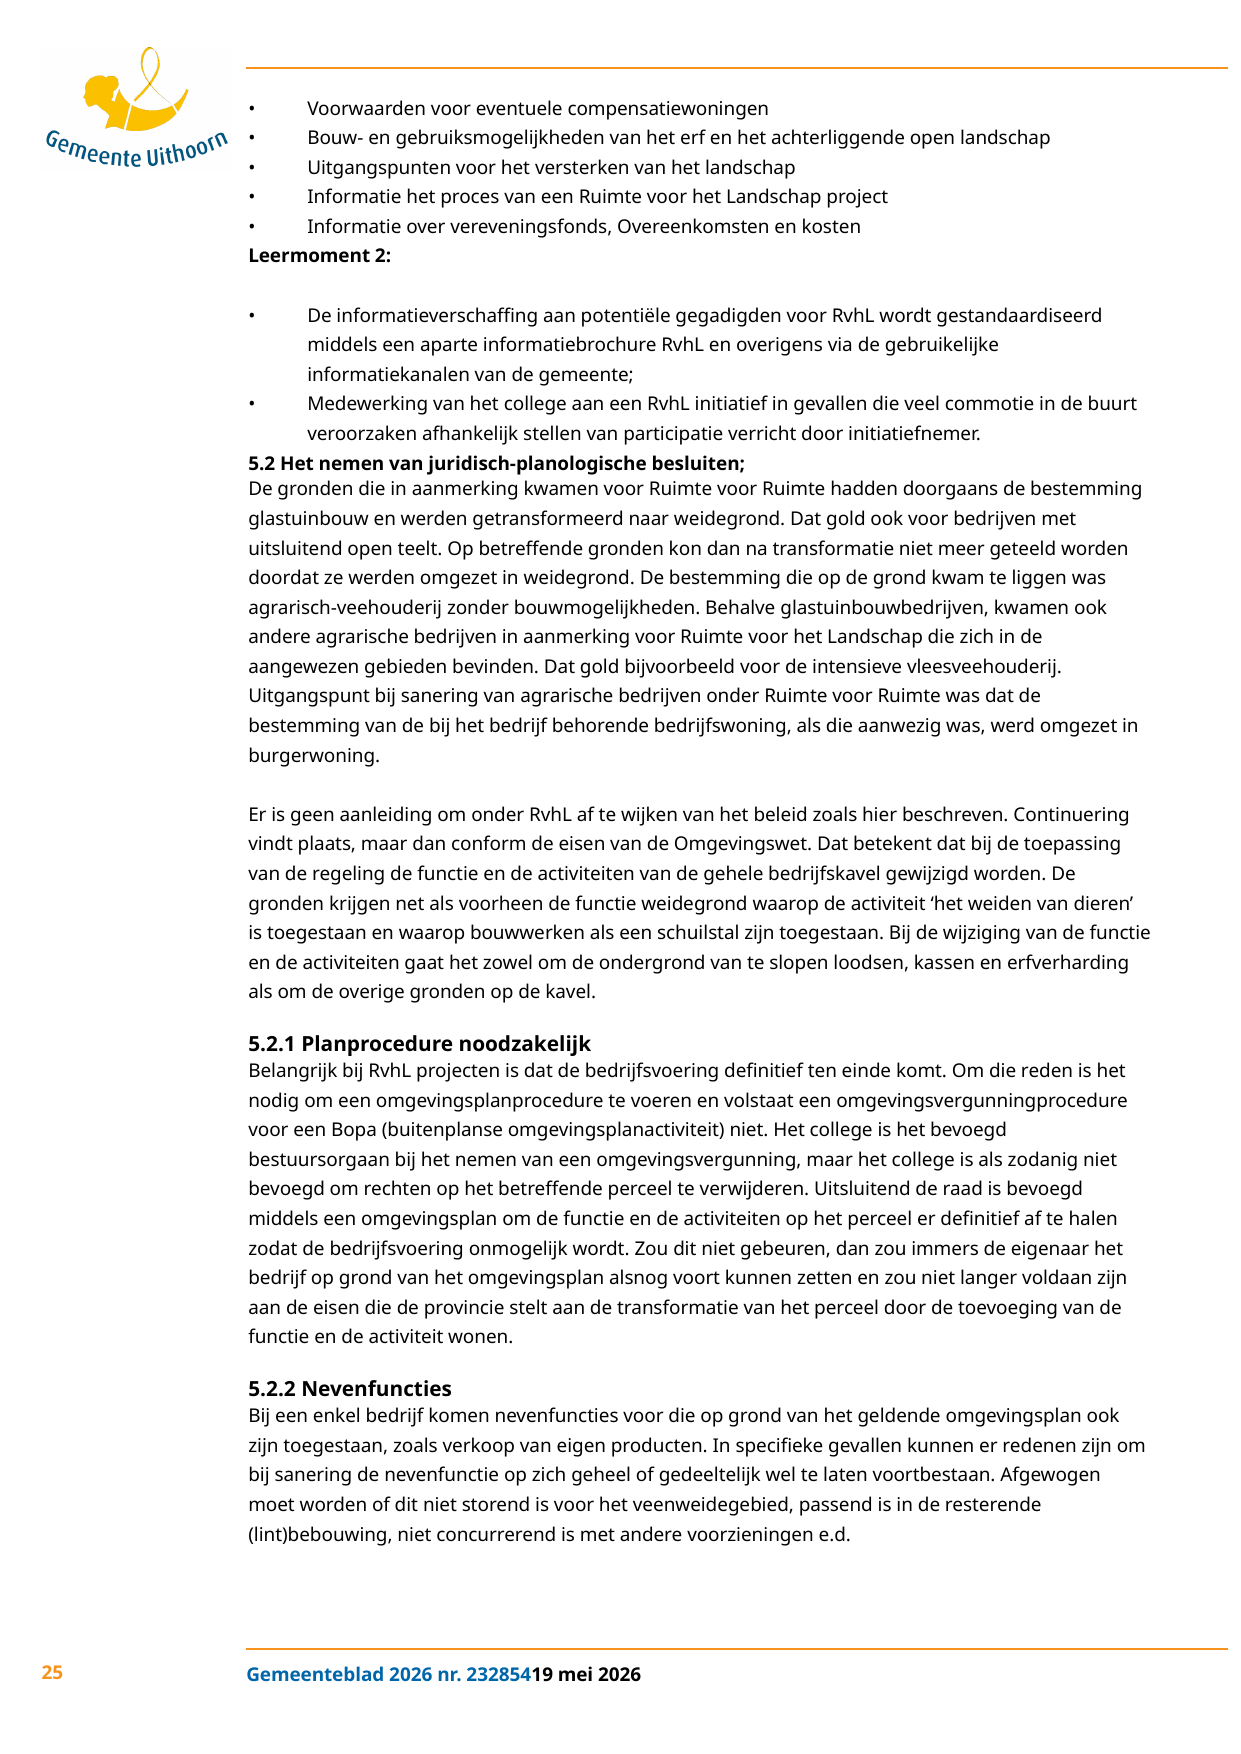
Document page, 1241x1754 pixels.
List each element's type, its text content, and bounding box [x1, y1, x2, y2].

list Informatie over vereveningsfonds, Overeenkomsten en kosten [248, 213, 1152, 239]
list Bouw- en gebruiksmogelijkheden van het erf en het achterliggende open landschap [248, 124, 1152, 150]
list De informatieverschaffing aan potentiële gegadigden voor RvhL wordt gestandaardiseerd middels een aparte informatiebrochure RvhL en overigens via de gebruikelijke informatiekanalen van de gemeente; [248, 302, 1152, 387]
text Leermoment 2: [248, 243, 1152, 268]
list Voorwaarden voor eventuele compensatiewoningen [248, 95, 1152, 121]
list Medewerking van het college aan een RvhL initiatief in gevallen die veel commotie in de buurt veroorzaken afhankelijk stellen van participatie verricht door initiatiefnemer. [248, 391, 1152, 446]
text 5.2.1 Planprocedure noodzakelijk [248, 1029, 1152, 1057]
text Belangrijk bij RvhL projecten is dat de bedrijfsvoering definitief ten einde komt. Om die reden is het nodig om een omgevingsplanprocedure te voeren en volstaat een omgevingsvergunningprocedure voor een Bopa (buitenplanse omgevingsplanactiviteit) niet. Het college is het bevoegd bestuursorgaan bij het nemen van een omgevingsvergunning, maar het college is als zodanig niet bevoegd om rechten op het betreffende perceel te verwijderen. Uitsluitend de raad is bevoegd middels een omgevingsplan om de functie en de activiteiten op het perceel er definitief af te halen zodat de bedrijfsvoering onmogelijk wordt. Zou dit niet gebeuren, dan zou immers de eigenaar het bedrijf op grond van het omgevingsplan alsnog voort kunnen zetten en zou niet langer voldaan zijn aan de eisen die de provincie stelt aan de transformatie van het perceel door de toevoeging van de functie en de activiteit wonen. [248, 1057, 1152, 1349]
picture [41, 47, 231, 172]
text 5.2.2 Nevenfuncties [248, 1374, 1152, 1402]
text Er is geen aanleiding om onder RvhL af te wijken van het beleid zoals hier beschreven. Continuering vindt plaats, maar dan conform de eisen van de Omgevingswet. Dat betekent dat bij de toepassing van de regeling de functie en de activiteiten van de gehele bedrijfskavel gewijzigd worden. De gronden krijgen net als voorheen de functie weidegrond waarop de activiteit ‘het weiden van dieren’ is toegestaan en waarop bouwwerken als een schuilstal zijn toegestaan. Bij de wijziging van de functie en de activiteiten gaat het zowel om de ondergrond van te slopen loodsen, kassen en erfverharding als om de overige gronden op de kavel. [248, 801, 1152, 1004]
text Bij een enkel bedrijf komen nevenfuncties voor die op grond van het geldende omgevingsplan ook zijn toegestaan, zoals verkoop van eigen producten. In specifieke gevallen kunnen er redenen zijn om bij sanering de nevenfunctie op zich geheel of gedeeltelijk wel te laten voortbestaan. Afgewogen moet worden of dit niet storend is voor het veenweidegebied, passend is in de resterende (lint)bebouwing, niet concurrerend is met andere voorzieningen e.d. [248, 1402, 1152, 1546]
list Uitgangspunten voor het versterken van het landschap [248, 154, 1152, 180]
list Informatie het proces van een Ruimte voor het Landschap project [248, 183, 1152, 209]
text 5.2 Het nemen van juridisch-planologische besluiten; [248, 450, 1152, 476]
text De gronden die in aanmerking kwamen voor Ruimte voor Ruimte hadden doorgaans de bestemming glastuinbouw en werden getransformeerd naar weidegrond. Dat gold ook voor bedrijven met uitsluitend open teelt. Op betreffende gronden kon dan na transformatie niet meer geteeld worden doordat ze werden omgezet in weidegrond. De bestemming die op de grond kwam te liggen was agrarisch-veehouderij zonder bouwmogelijkheden. Behalve glastuinbouwbedrijven, kwamen ook andere agrarische bedrijven in aanmerking voor Ruimte voor het Landschap die zich in de aangewezen gebieden bevinden. Dat gold bijvoorbeeld voor de intensieve vleesveehouderij. Uitgangspunt bij sanering van agrarische bedrijven onder Ruimte voor Ruimte was dat de bestemming van de bij het bedrijf behorende bedrijfswoning, als die aanwezig was, werd omgezet in burgerwoning. [248, 476, 1152, 767]
